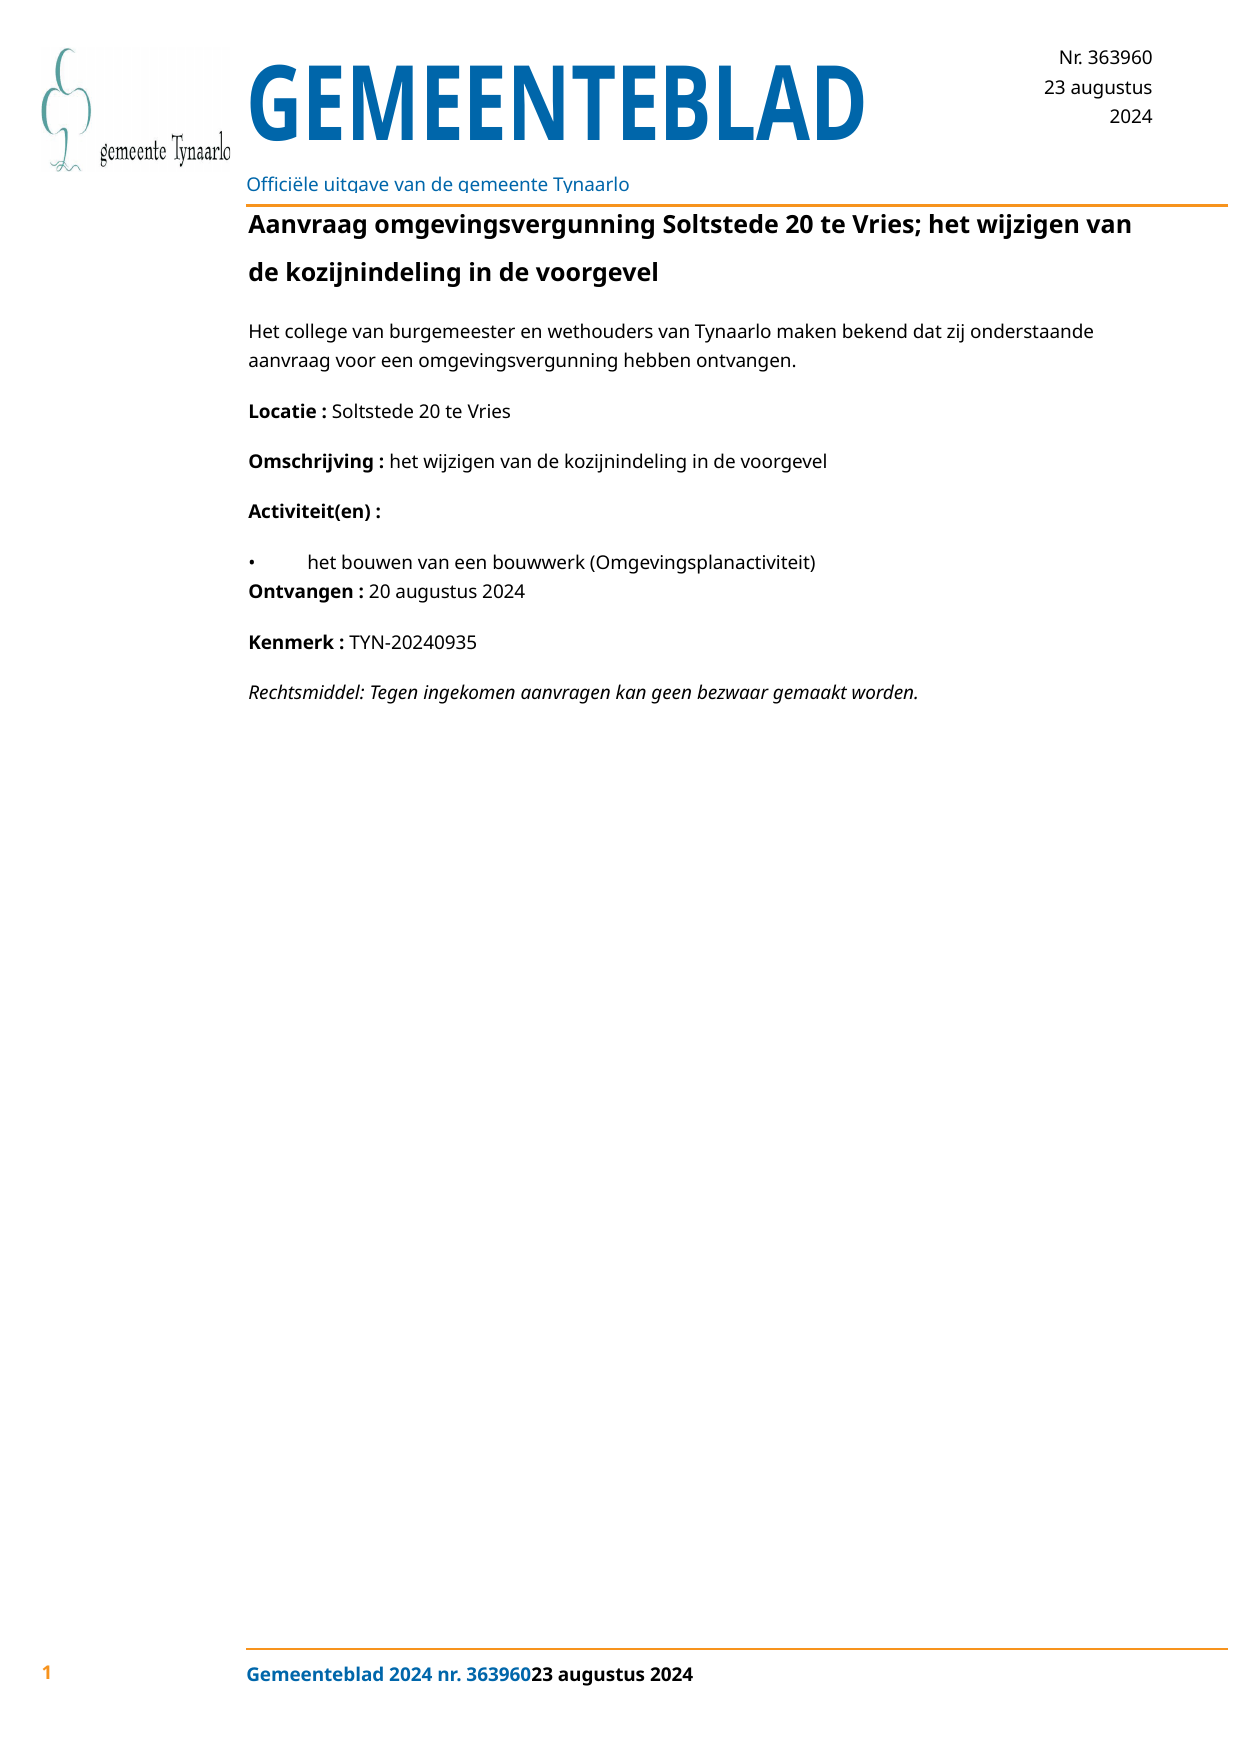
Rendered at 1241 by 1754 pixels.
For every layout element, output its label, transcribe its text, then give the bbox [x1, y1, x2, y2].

text Ontvangen : 20 augustus 2024 [248, 579, 1152, 604]
text Locatie : Soltstede 20 te Vries [248, 398, 1152, 424]
text Rechtsmiddel: Tegen ingekomen aanvragen kan geen bezwaar gemaakt worden. [248, 679, 1152, 705]
text Activiteit(en) : [248, 499, 1152, 524]
picture [41, 47, 231, 172]
list het bouwen van een bouwwerk (Omgevingsplanactiviteit) [248, 549, 1152, 575]
text Aanvraag omgevingsvergunning Soltstede 20 te Vries; het wijzigen van de kozijnindeling in de voorgevel [248, 207, 1152, 288]
text Het college van burgemeester en wethouders van Tynaarlo maken bekend dat zij onderstaande aanvraag voor een omgevingsvergunning hebben ontvangen. [248, 318, 1152, 373]
text Kenmerk : TYN-20240935 [248, 629, 1152, 655]
text Omschrijving : het wijzigen van de kozijnindeling in de voorgevel [248, 448, 1152, 474]
